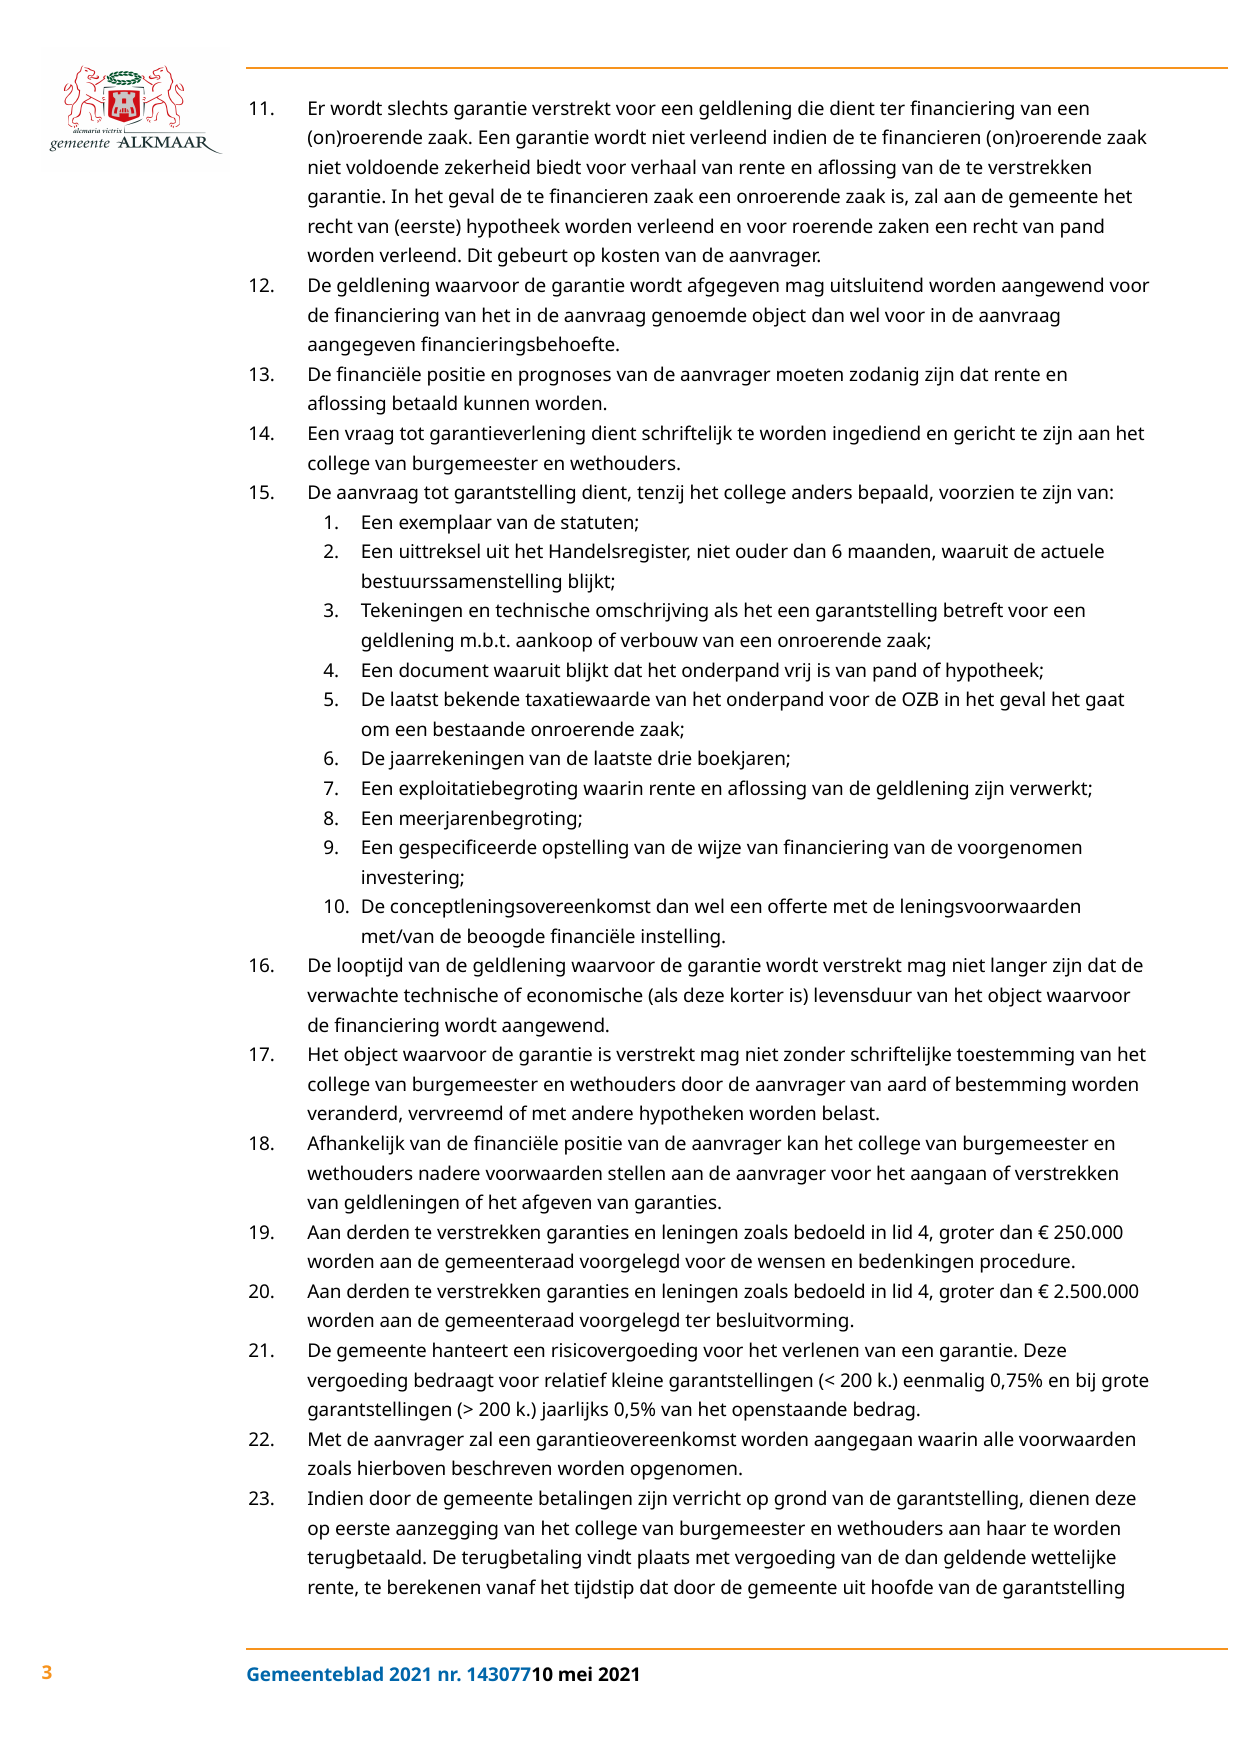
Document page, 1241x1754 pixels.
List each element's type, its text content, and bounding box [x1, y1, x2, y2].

list De financiële positie en prognoses van de aanvrager moeten zodanig zijn dat rente en aflossing betaald kunnen worden. [248, 361, 1152, 416]
list Aan derden te verstrekken garanties en leningen zoals bedoeld in lid 4, groter dan € 250.000 worden aan de gemeenteraad voorgelegd voor de wensen en bedenkingen procedure. [248, 1219, 1152, 1274]
picture [41, 47, 231, 172]
list Er wordt slechts garantie verstrekt voor een geldlening die dient ter financiering van een (on)roerende zaak. Een garantie wordt niet verleend indien de te financieren (on)roerende zaak niet voldoende zekerheid biedt voor verhaal van rente en aflossing van de te verstrekken garantie. In het geval de te financieren zaak een onroerende zaak is, zal aan de gemeente het recht van (eerste) hypotheek worden verleend en voor roerende zaken een recht van pand worden verleend. Dit gebeurt op kosten van de aanvrager. [248, 95, 1152, 268]
list De laatst bekende taxatiewaarde van het onderpand voor de OZB in het geval het gaat om een bestaande onroerende zaak; [323, 686, 1152, 742]
list Een document waaruit blijkt dat het onderpand vrij is van pand of hypotheek; [323, 657, 1152, 683]
list De geldlening waarvoor de garantie wordt afgegeven mag uitsluitend worden aangewend voor de financiering van het in de aanvraag genoemde object dan wel voor in de aanvraag aangegeven financieringsbehoefte. [248, 272, 1152, 357]
list Met de aanvrager zal een garantieovereenkomst worden aangegaan waarin alle voorwaarden zoals hierboven beschreven worden opgenomen. [248, 1426, 1152, 1481]
list Een exemplaar van de statuten; [323, 509, 1152, 535]
list Een vraag tot garantieverlening dient schriftelijk te worden ingediend en gericht te zijn aan het college van burgemeester en wethouders. [248, 420, 1152, 476]
list Indien door de gemeente betalingen zijn verricht op grond van de garantstelling, dienen deze op eerste aanzegging van het college van burgemeester en wethouders aan haar te worden terugbetaald. De terugbetaling vindt plaats met vergoeding van de dan geldende wettelijke rente, te berekenen vanaf het tijdstip dat door de gemeente uit hoofde van de garantstelling [248, 1485, 1152, 1600]
list De looptijd van de geldlening waarvoor de garantie wordt verstrekt mag niet langer zijn dat de verwachte technische of economische (als deze korter is) levensduur van het object waarvoor de financiering wordt aangewend. [248, 953, 1152, 1038]
list Een gespecificeerde opstelling van de wijze van financiering van de voorgenomen investering; [323, 834, 1152, 890]
list Afhankelijk van de financiële positie van de aanvrager kan het college van burgemeester en wethouders nadere voorwaarden stellen aan de aanvrager voor het aangaan of verstrekken van geldleningen of het afgeven van garanties. [248, 1130, 1152, 1215]
list De jaarrekeningen van de laatste drie boekjaren; [323, 746, 1152, 771]
list De conceptleningsovereenkomst dan wel een offerte met de leningsvoorwaarden met/van de beoogde financiële instelling. [323, 893, 1152, 949]
list Een exploitatiebegroting waarin rente en aflossing van de geldlening zijn verwerkt; [323, 775, 1152, 801]
list De aanvraag tot garantstelling dient, tenzij het college anders bepaald, voorzien te zijn van: [248, 479, 1152, 505]
list Een meerjarenbegroting; [323, 805, 1152, 831]
list Het object waarvoor de garantie is verstrekt mag niet zonder schriftelijke toestemming van het college van burgemeester en wethouders door de aanvrager van aard of bestemming worden veranderd, vervreemd of met andere hypotheken worden belast. [248, 1041, 1152, 1126]
list Aan derden te verstrekken garanties en leningen zoals bedoeld in lid 4, groter dan € 2.500.000 worden aan de gemeenteraad voorgelegd ter besluitvorming. [248, 1278, 1152, 1333]
list Een uittreksel uit het Handelsregister, niet ouder dan 6 maanden, waaruit de actuele bestuurssamenstelling blijkt; [323, 538, 1152, 594]
list Tekeningen en technische omschrijving als het een garantstelling betreft voor een geldlening m.b.t. aankoop of verbouw van een onroerende zaak; [323, 598, 1152, 653]
list De gemeente hanteert een risicovergoeding voor het verlenen van een garantie. Deze vergoeding bedraagt voor relatief kleine garantstellingen (< 200 k.) eenmalig 0,75% en bij grote garantstellingen (> 200 k.) jaarlijks 0,5% van het openstaande bedrag. [248, 1337, 1152, 1422]
